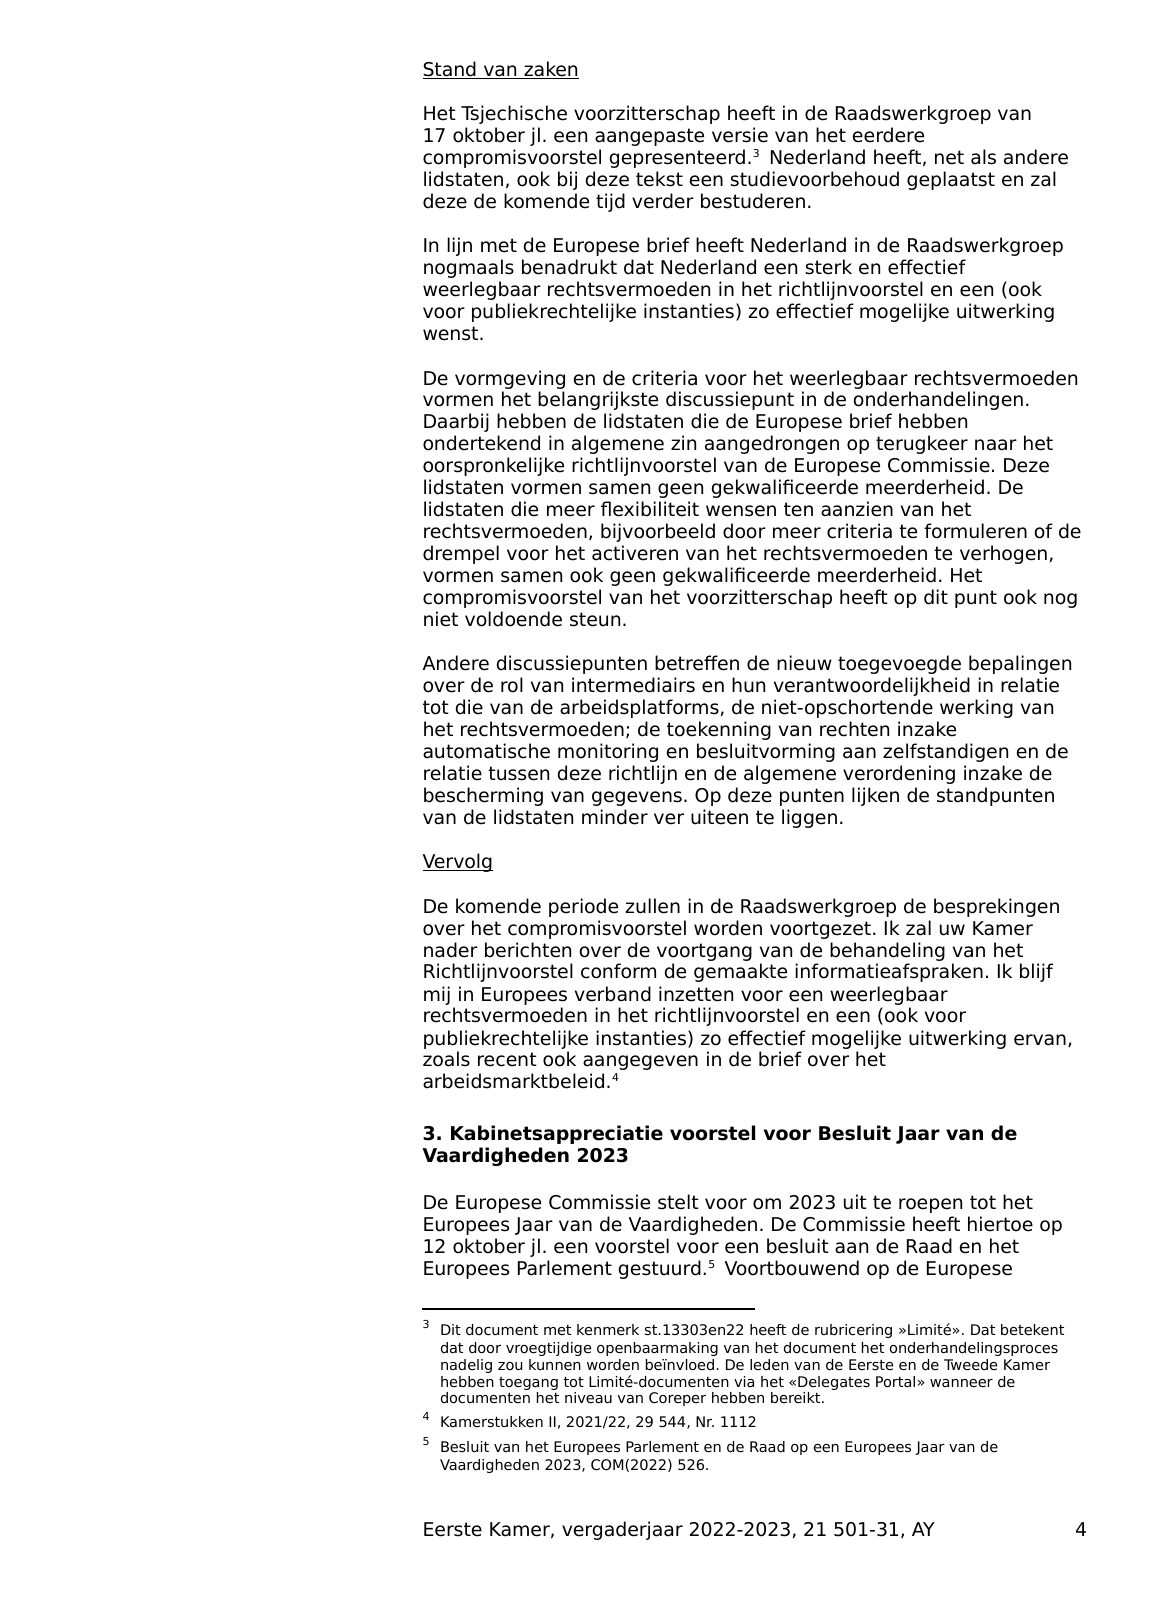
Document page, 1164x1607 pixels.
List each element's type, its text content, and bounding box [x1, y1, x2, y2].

text Andere discussiepunten betreffen de nieuw toegevoegde bepalingen over de rol van intermediairs en hun verantwoordelijkheid in relatie tot die van de arbeidsplatforms, de niet-opschortende werking van het rechtsvermoeden; de toekenning van rechten inzake automatische monitoring en besluitvorming aan zelfstandigen en de relatie tussen deze richtlijn en de algemene verordening inzake de bescherming van gegevens. Op deze punten lijken de standpunten van de lidstaten minder ver uiteen te liggen. [422, 653, 1087, 829]
text Besluit van het Europees Parlement en de Raad op een Europees Jaar van de Vaardigheden 2023, COM(2022) 526. [422, 1435, 1087, 1474]
text Kamerstukken II, 2021/22, 29 544, Nr. 1112 [422, 1410, 1087, 1432]
text Dit document met kenmerk st.13303en22 heeft de rubricering »Limité». Dat betekent dat door vroegtijdige openbaarmaking van het document het onderhandelingsproces nadelig zou kunnen worden beïnvloed. De leden van de Eerste en de Tweede Kamer hebben toegang tot Limité-documenten via het «Delegates Portal» wanneer de documenten het niveau van Coreper hebben bereikt. [422, 1318, 1087, 1407]
text In lijn met de Europese brief heeft Nederland in de Raadswerkgroep nogmaals benadrukt dat Nederland een sterk en effectief weerlegbaar rechtsvermoeden in het richtlijnvoorstel en een (ook voor publiekrechtelijke instanties) zo effectief mogelijke uitwerking wenst. [422, 235, 1087, 345]
subtitle Stand van zaken [422, 59, 1087, 81]
text De Europese Commissie stelt voor om 2023 uit te roepen tot het Europees Jaar van de Vaardigheden. De Commissie heeft hiertoe op 12 oktober jl. een voorstel voor een besluit aan de Raad en het Europees Parlement gestuurd. Voortbouwend op de Europese [422, 1192, 1087, 1280]
subtitle Vervolg [422, 851, 1087, 873]
text Het Tsjechische voorzitterschap heeft in de Raadswerkgroep van 17 oktober jl. een aangepaste versie van het eerdere compromisvoorstel gepresenteerd. Nederland heeft, net als andere lidstaten, ook bij deze tekst een studievoorbehoud geplaatst en zal deze de komende tijd verder bestuderen. [422, 103, 1087, 213]
text De komende periode zullen in de Raadswerkgroep de besprekingen over het compromisvoorstel worden voortgezet. Ik zal uw Kamer nader berichten over de voortgang van de behandeling van het Richtlijnvoorstel conform de gemaakte informatieafspraken. Ik blijf mij in Europees verband inzetten voor een weerlegbaar rechtsvermoeden in het richtlijnvoorstel en een (ook voor publiekrechtelijke instanties) zo effectief mogelijke uitwerking ervan, zoals recent ook aangegeven in de brief over het arbeidsmarktbeleid. [422, 896, 1087, 1093]
subtitle 3. Kabinetsappreciatie voorstel voor Besluit Jaar van de Vaardigheden 2023 [422, 1123, 1087, 1167]
text De vormgeving en de criteria voor het weerlegbaar rechtsvermoeden vormen het belangrijkste discussiepunt in de onderhandelingen. Daarbij hebben de lidstaten die de Europese brief hebben ondertekend in algemene zin aangedrongen op terugkeer naar het oorspronkelijke richtlijnvoorstel van de Europese Commissie. Deze lidstaten vormen samen geen gekwalificeerde meerderheid. De lidstaten die meer flexibiliteit wensen ten aanzien van het rechtsvermoeden, bijvoorbeeld door meer criteria te formuleren of de drempel voor het activeren van het rechtsvermoeden te verhogen, vormen samen ook geen gekwalificeerde meerderheid. Het compromisvoorstel van het voorzitterschap heeft op dit punt ook nog niet voldoende steun. [422, 367, 1087, 631]
